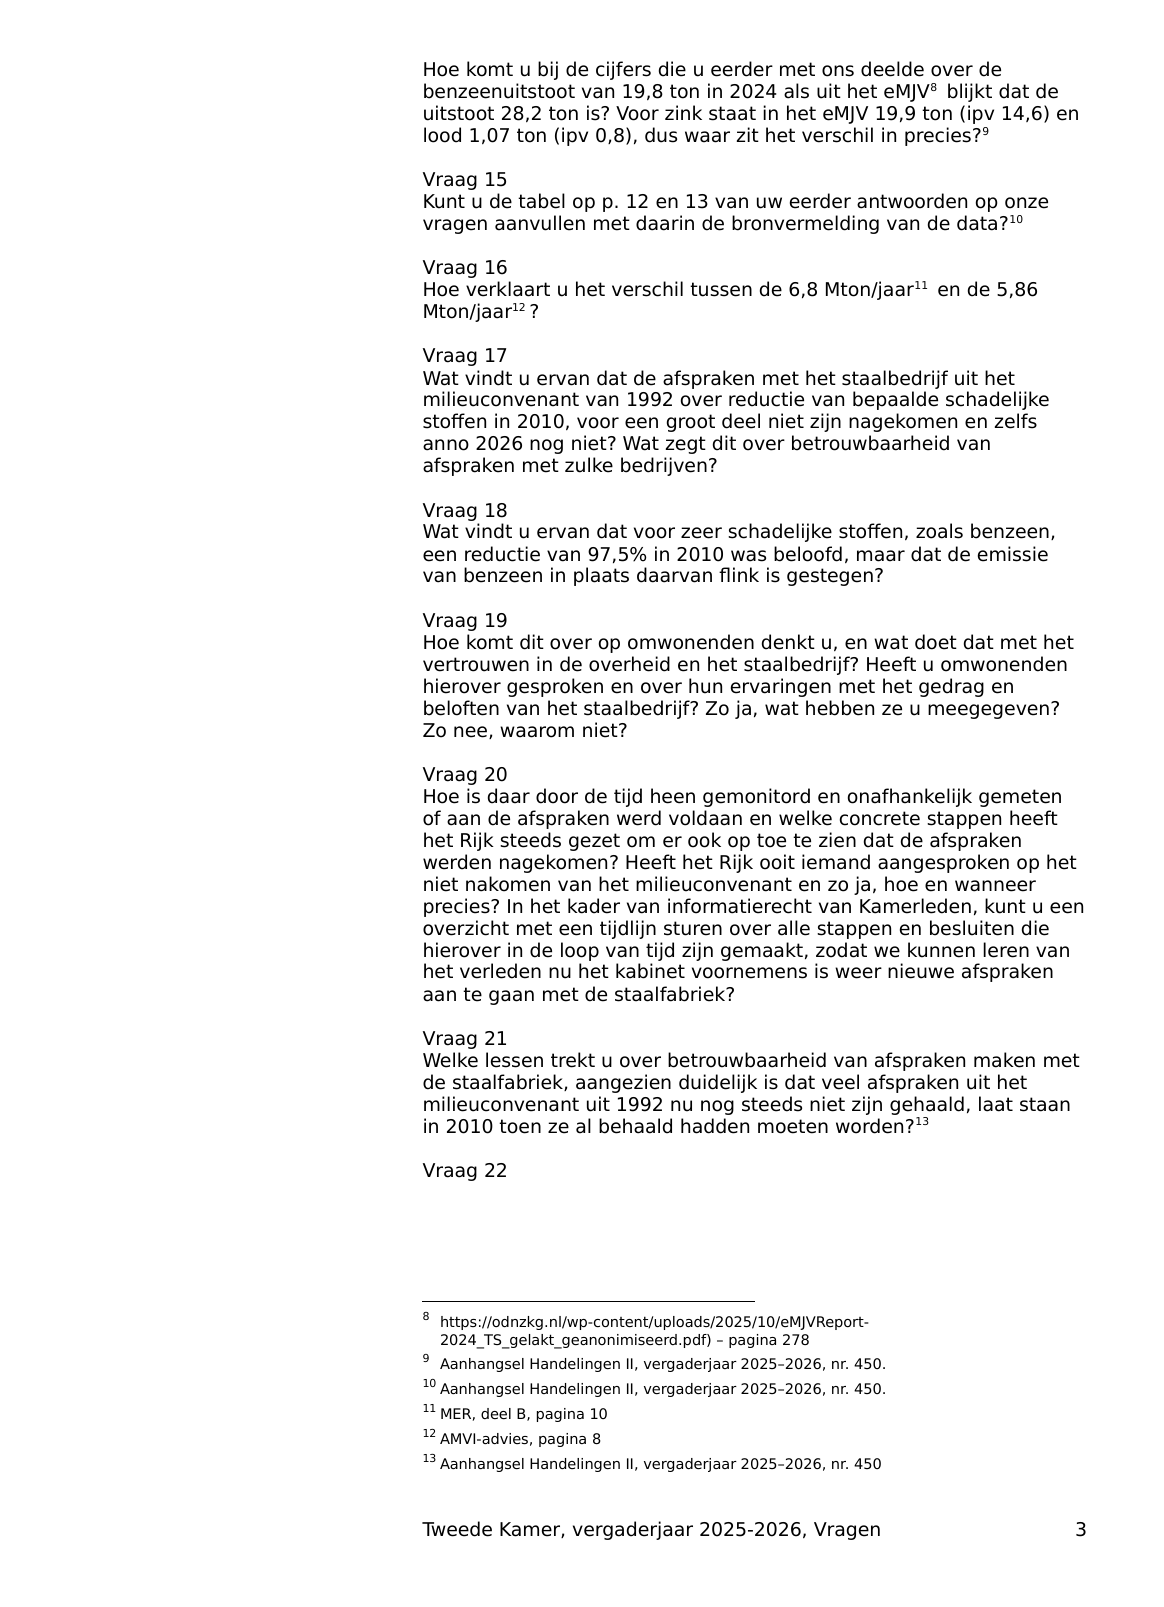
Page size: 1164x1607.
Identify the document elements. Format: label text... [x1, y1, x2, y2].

text Vraag 18 [422, 499, 1087, 521]
text Vraag 22 [422, 1160, 1087, 1182]
text Wat vindt u ervan dat voor zeer schadelijke stoffen, zoals benzeen, een reductie van 97,5% in 2010 was beloofd, maar dat de emissie van benzeen in plaats daarvan flink is gestegen? [422, 521, 1087, 587]
text Vraag 20 [422, 764, 1087, 786]
text https://odnzkg.nl/wp-content/uploads/2025/10/eMJVReport-2024_TS_gelakt_geanonimiseerd.pdf) – pagina 278 [422, 1310, 1087, 1349]
text Vraag 16 [422, 257, 1087, 279]
text Hoe komt dit over op omwonenden denkt u, en wat doet dat met het vertrouwen in de overheid en het staalbedrijf? Heeft u omwonenden hierover gesproken en over hun ervaringen met het gedrag en beloften van het staalbedrijf? Zo ja, wat hebben ze u meegegeven? Zo nee, waarom niet? [422, 632, 1087, 741]
text Wat vindt u ervan dat de afspraken met het staalbedrijf uit het milieuconvenant van 1992 over reductie van bepaalde schadelijke stoffen in 2010, voor een groot deel niet zijn nagekomen en zelfs anno 2026 nog niet? Wat zegt dit over betrouwbaarheid van afspraken met zulke bedrijven? [422, 367, 1087, 477]
text Aanhangsel Handelingen II, vergaderjaar 2025–2026, nr. 450 [422, 1452, 1087, 1474]
text Aanhangsel Handelingen II, vergaderjaar 2025–2026, nr. 450. [422, 1352, 1087, 1374]
text Hoe is daar door de tijd heen gemonitord en onafhankelijk gemeten of aan de afspraken werd voldaan en welke concrete stappen heeft het Rijk steeds gezet om er ook op toe te zien dat de afspraken werden nagekomen? Heeft het Rijk ooit iemand aangesproken op het niet nakomen van het milieuconvenant en zo ja, hoe en wanneer precies? In het kader van informatierecht van Kamerleden, kunt u een overzicht met een tijdlijn sturen over alle stappen en besluiten die hierover in de loop van tijd zijn gemaakt, zodat we kunnen leren van het verleden nu het kabinet voornemens is weer nieuwe afspraken aan te gaan met de staalfabriek? [422, 786, 1087, 1005]
text Aanhangsel Handelingen II, vergaderjaar 2025–2026, nr. 450. [422, 1377, 1087, 1399]
text Hoe verklaart u het verschil tussen de 6,8 Mton/jaar en de 5,86 Mton/jaar? [422, 279, 1087, 323]
text Hoe komt u bij de cijfers die u eerder met ons deelde over de benzeenuitstoot van 19,8 ton in 2024 als uit het eMJV blijkt dat de uitstoot 28,2 ton is? Voor zink staat in het eMJV 19,9 ton (ipv 14,6) en lood 1,07 ton (ipv 0,8), dus waar zit het verschil in precies? [422, 59, 1087, 147]
text AMVI-advies, pagina 8 [422, 1427, 1087, 1449]
text Vraag 19 [422, 609, 1087, 632]
text MER, deel B, pagina 10 [422, 1402, 1087, 1424]
text Vraag 21 [422, 1028, 1087, 1049]
text Vraag 17 [422, 345, 1087, 367]
text Kunt u de tabel op p. 12 en 13 van uw eerder antwoorden op onze vragen aanvullen met daarin de bronvermelding van de data? [422, 191, 1087, 235]
text Welke lessen trekt u over betrouwbaarheid van afspraken maken met de staalfabriek, aangezien duidelijk is dat veel afspraken uit het milieuconvenant uit 1992 nu nog steeds niet zijn gehaald, laat staan in 2010 toen ze al behaald hadden moeten worden? [422, 1049, 1087, 1137]
text Vraag 15 [422, 169, 1087, 191]
